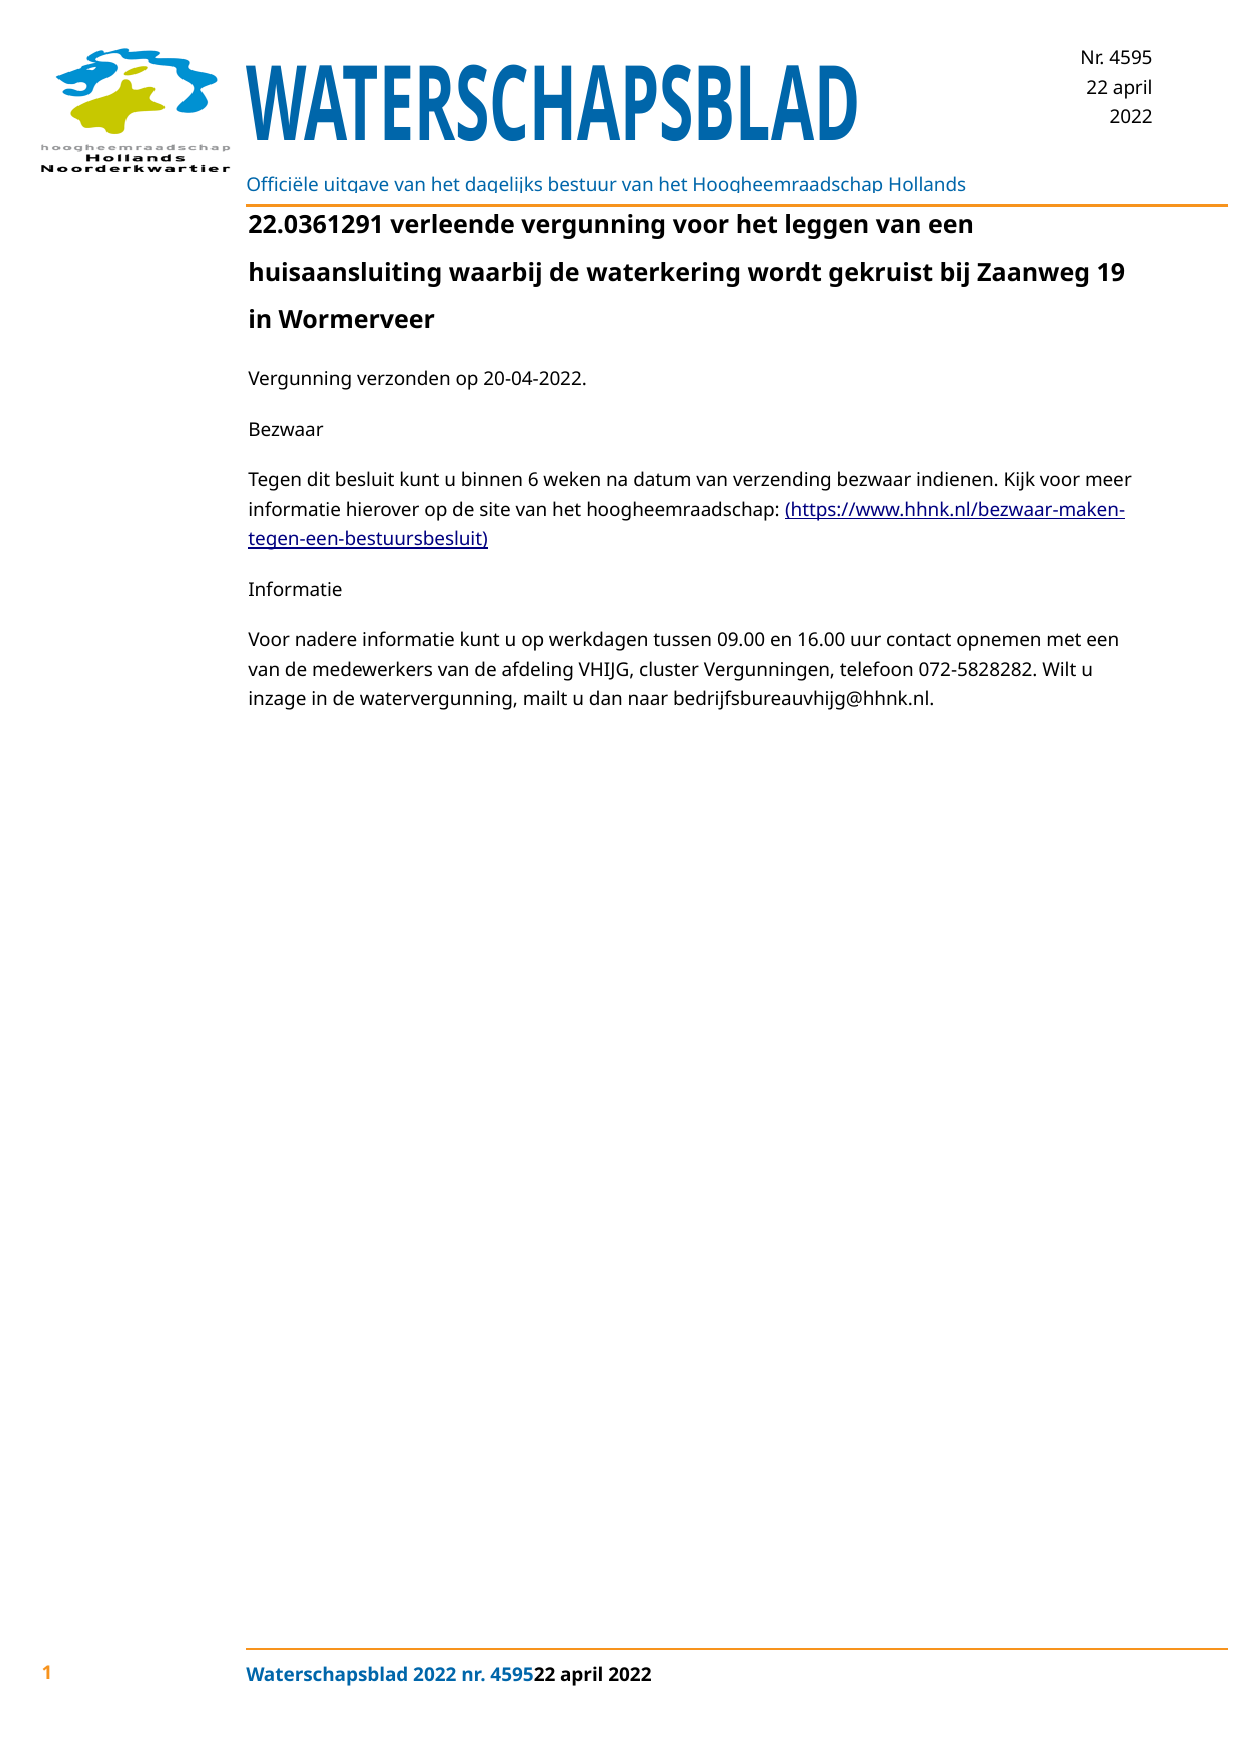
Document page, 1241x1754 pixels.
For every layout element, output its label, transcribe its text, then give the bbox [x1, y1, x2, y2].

text Tegen dit besluit kunt u binnen 6 weken na datum van verzending bezwaar indienen. Kijk voor meer informatie hierover op de site van het hoogheemraadschap: (https://www.hhnk.nl/bezwaar-maken-tegen-een-bestuursbesluit) [248, 466, 1152, 551]
text Bezwaar [248, 416, 1152, 442]
text Voor nadere informatie kunt u op werkdagen tussen 09.00 en 16.00 uur contact opnemen met een van de medewerkers van de afdeling VHIJG, cluster Vergunningen, telefoon 072-5828282. Wilt u inzage in de watervergunning, mailt u dan naar bedrijfsbureauvhijg@hhnk.nl. [248, 626, 1152, 711]
text Vergunning verzonden op 20-04-2022. [248, 366, 1152, 391]
text Informatie [248, 576, 1152, 602]
text 22.0361291 verleende vergunning voor het leggen van een huisaansluiting waarbij de waterkering wordt gekruist bij Zaanweg 19 in Wormerveer [248, 207, 1152, 336]
picture [41, 47, 231, 172]
